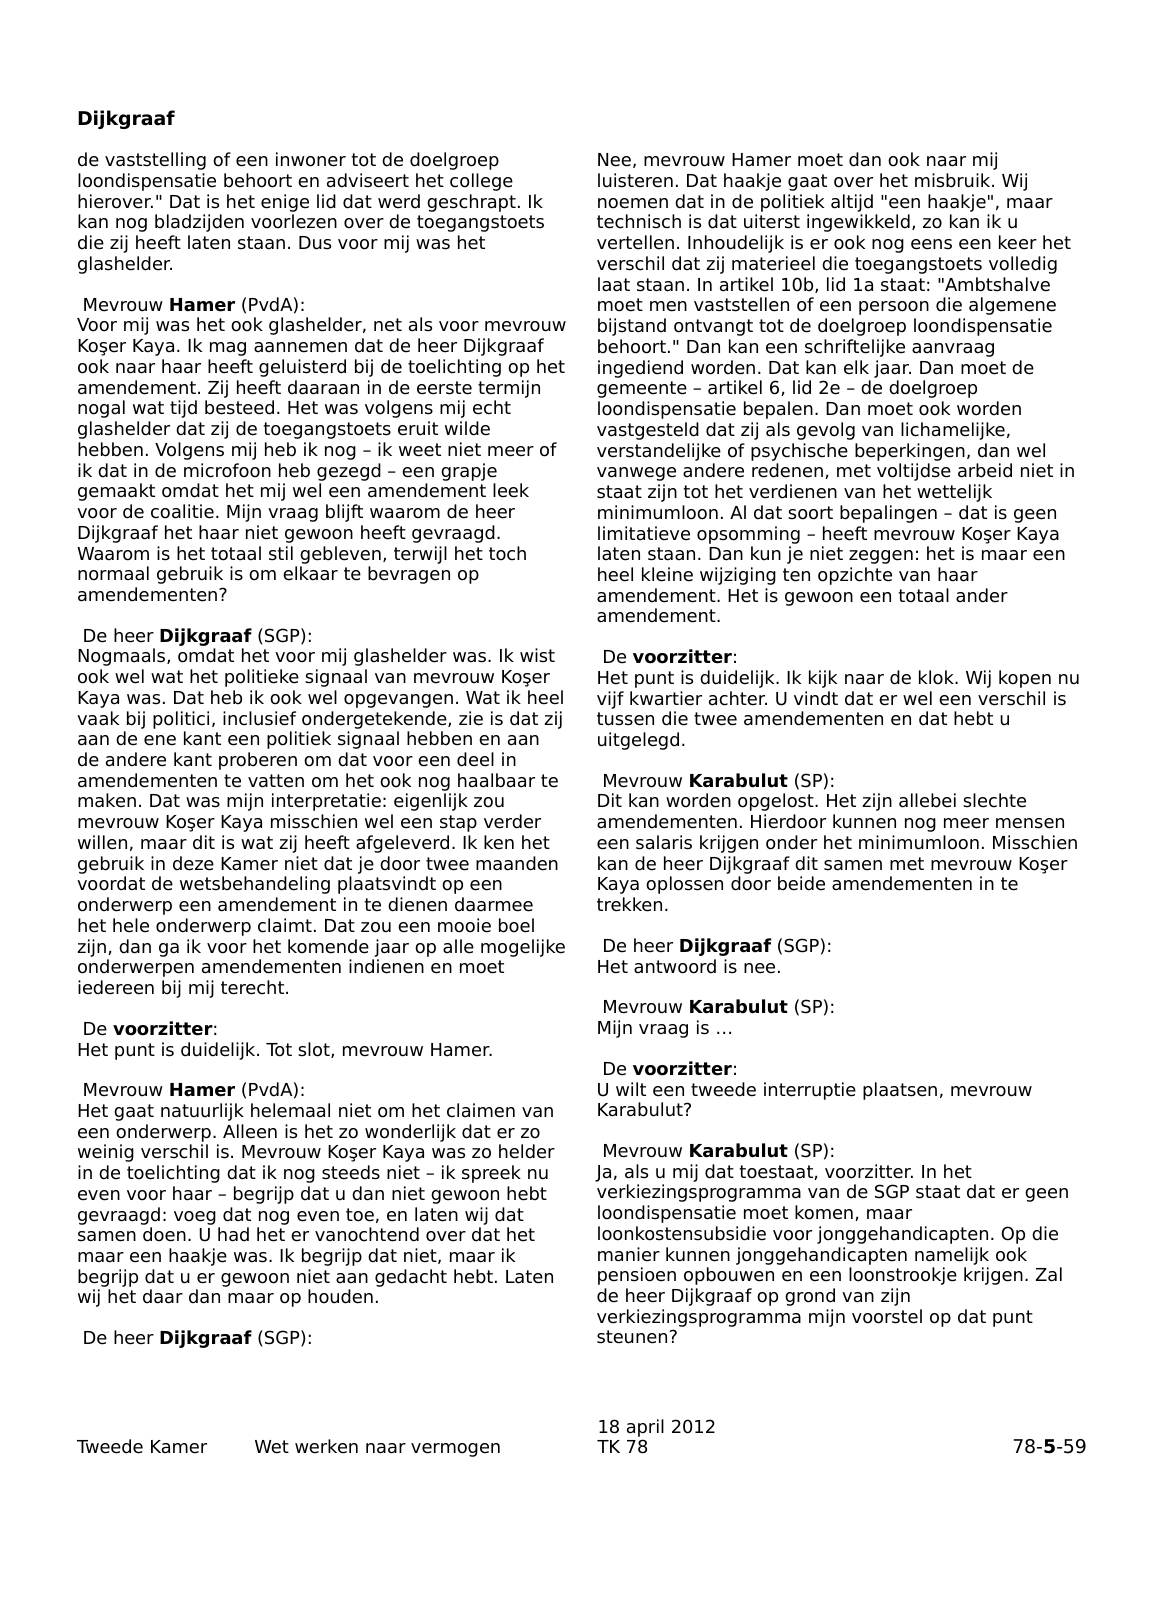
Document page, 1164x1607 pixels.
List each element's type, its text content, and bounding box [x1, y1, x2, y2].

text Het antwoord is nee. [596, 956, 1087, 977]
text Mevrouw Karabulut (SP): [596, 997, 1087, 1018]
text Ja, als u mij dat toestaat, voorzitter. In het verkiezingsprogramma van de SGP staat dat er geen loondispensatie moet komen, maar loonkostensubsidie voor jonggehandicapten. Op die manier kunnen jonggehandicapten namelijk ook pensioen opbouwen en een loonstrookje krijgen. Zal de heer Dijkgraaf op grond van zijn verkiezingsprogramma mijn voorstel op dat punt steunen? [596, 1162, 1087, 1348]
text Het punt is duidelijk. Tot slot, mevrouw Hamer. [77, 1039, 567, 1060]
text De voorzitter: [596, 1059, 1087, 1079]
text De voorzitter: [77, 1019, 567, 1039]
text Mevrouw Hamer (PvdA): [77, 1080, 567, 1101]
text De heer Dijkgraaf (SGP): [596, 936, 1087, 956]
text Mijn vraag is … [596, 1018, 1087, 1039]
text Het gaat natuurlijk helemaal niet om het claimen van een onderwerp. Alleen is het zo wonderlijk dat er zo weinig verschil is. Mevrouw Koşer Kaya was zo helder in de toelichting dat ik nog steeds niet – ik spreek nu even voor haar – begrijp dat u dan niet gewoon hebt gevraagd: voeg dat nog even toe, en laten wij dat samen doen. U had het er vanochtend over dat het maar een haakje was. Ik begrijp dat niet, maar ik begrijp dat u er gewoon niet aan gedacht hebt. Laten wij het daar dan maar op houden. [77, 1101, 567, 1308]
text Dit kan worden opgelost. Het zijn allebei slechte amendementen. Hierdoor kunnen nog meer mensen een salaris krijgen onder het minimumloon. Misschien kan de heer Dijkgraaf dit samen met mevrouw Koşer Kaya oplossen door beide amendementen in te trekken. [596, 791, 1087, 916]
text Nogmaals, omdat het voor mij glashelder was. Ik wist ook wel wat het politieke signaal van mevrouw Koşer Kaya was. Dat heb ik ook wel opgevangen. Wat ik heel vaak bij politici, inclusief ondergetekende, zie is dat zij aan de ene kant een politiek signaal hebben en aan de andere kant proberen om dat voor een deel in amendementen te vatten om het ook nog haalbaar te maken. Dat was mijn interpretatie: eigenlijk zou mevrouw Koşer Kaya misschien wel een stap verder willen, maar dit is wat zij heeft afgeleverd. Ik ken het gebruik in deze Kamer niet dat je door twee maanden voordat de wetsbehandeling plaatsvindt op een onderwerp een amendement in te dienen daarmee het hele onderwerp claimt. Dat zou een mooie boel zijn, dan ga ik voor het komende jaar op alle mogelijke onderwerpen amendementen indienen en moet iedereen bij mij terecht. [77, 646, 567, 999]
text U wilt een tweede interruptie plaatsen, mevrouw Karabulut? [596, 1079, 1087, 1121]
text De heer Dijkgraaf (SGP): [77, 1328, 567, 1349]
text Mevrouw Karabulut (SP): [596, 771, 1087, 791]
text Mevrouw Hamer (PvdA): [77, 294, 567, 315]
text Mevrouw Karabulut (SP): [596, 1141, 1087, 1162]
text de vaststelling of een inwoner tot de doelgroep loondispensatie behoort en adviseert het college hierover." Dat is het enige lid dat werd geschrapt. Ik kan nog bladzijden voorlezen over de toegangstoets die zij heeft laten staan. Dus voor mij was het glashelder. [77, 150, 567, 274]
text Het punt is duidelijk. Ik kijk naar de klok. Wij kopen nu vijf kwartier achter. U vindt dat er wel een verschil is tussen die twee amendementen en dat hebt u uitgelegd. [596, 668, 1087, 751]
text De voorzitter: [596, 647, 1087, 668]
text Voor mij was het ook glashelder, net als voor mevrouw Koşer Kaya. Ik mag aannemen dat de heer Dijkgraaf ook naar haar heeft geluisterd bij de toelichting op het amendement. Zij heeft daaraan in de eerste termijn nogal wat tijd besteed. Het was volgens mij echt glashelder dat zij de toegangstoets eruit wilde hebben. Volgens mij heb ik nog – ik weet niet meer of ik dat in de microfoon heb gezegd – een grapje gemaakt omdat het mij wel een amendement leek voor de coalitie. Mijn vraag blijft waarom de heer Dijkgraaf het haar niet gewoon heeft gevraagd. Waarom is het totaal stil gebleven, terwijl het toch normaal gebruik is om elkaar te bevragen op amendementen? [77, 315, 567, 606]
text De heer Dijkgraaf (SGP): [77, 626, 567, 646]
text Nee, mevrouw Hamer moet dan ook naar mij luisteren. Dat haakje gaat over het misbruik. Wij noemen dat in de politiek altijd "een haakje", maar technisch is dat uiterst ingewikkeld, zo kan ik u vertellen. Inhoudelijk is er ook nog eens een keer het verschil dat zij materieel die toegangstoets volledig laat staan. In artikel 10b, lid 1a staat: "Ambtshalve moet men vaststellen of een persoon die algemene bijstand ontvangt tot de doelgroep loondispensatie behoort." Dan kan een schriftelijke aanvraag ingediend worden. Dat kan elk jaar. Dan moet de gemeente – artikel 6, lid 2e – de doelgroep loondispensatie bepalen. Dan moet ook worden vastgesteld dat zij als gevolg van lichamelijke, verstandelijke of psychische beperkingen, dan wel vanwege andere redenen, met voltijdse arbeid niet in staat zijn tot het verdienen van het wettelijk minimumloon. Al dat soort bepalingen – dat is geen limitatieve opsomming – heeft mevrouw Koşer Kaya laten staan. Dan kun je niet zeggen: het is maar een heel kleine wijziging ten opzichte van haar amendement. Het is gewoon een totaal ander amendement. [596, 150, 1087, 627]
